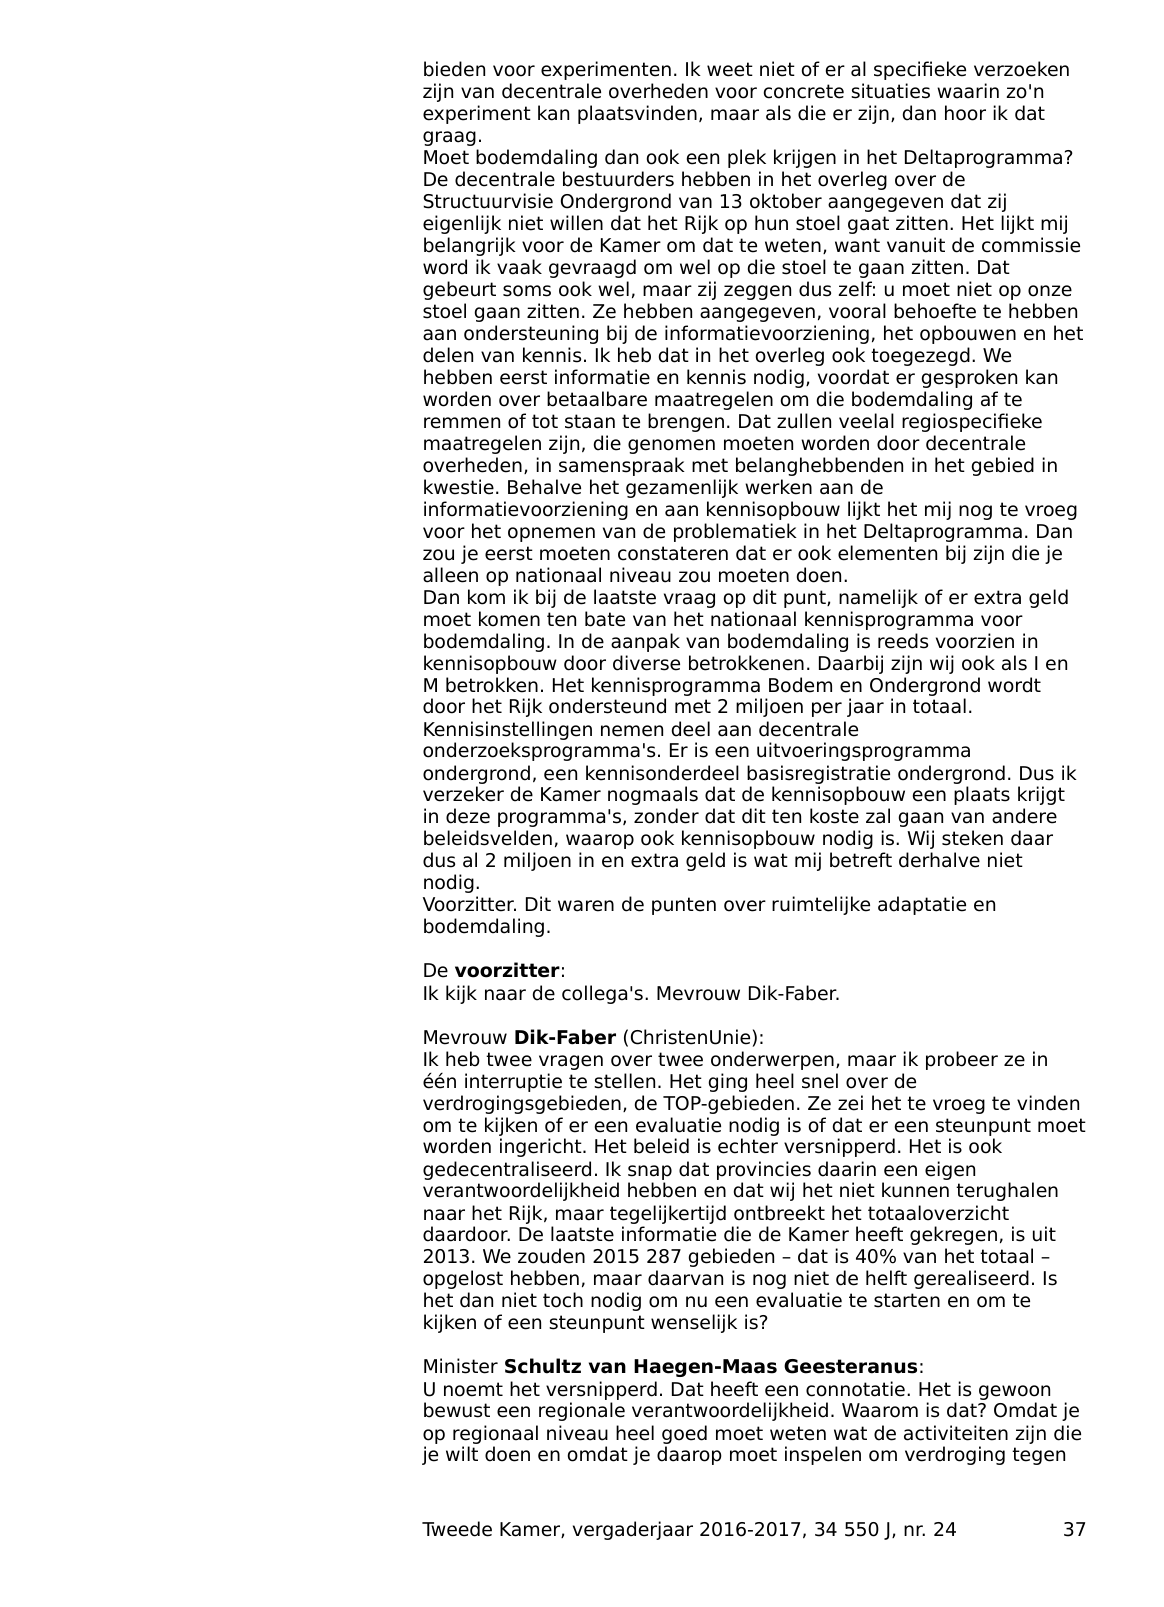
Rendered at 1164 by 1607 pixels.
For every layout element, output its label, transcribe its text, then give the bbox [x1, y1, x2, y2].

text bieden voor experimenten. Ik weet niet of er al specifieke verzoeken zijn van decentrale overheden voor concrete situaties waarin zo'n experiment kan plaatsvinden, maar als die er zijn, dan hoor ik dat graag. [422, 59, 1087, 147]
text Moet bodemdaling dan ook een plek krijgen in het Deltaprogramma? De decentrale bestuurders hebben in het overleg over de Structuurvisie Ondergrond van 13 oktober aangegeven dat zij eigenlijk niet willen dat het Rijk op hun stoel gaat zitten. Het lijkt mij belangrijk voor de Kamer om dat te weten, want vanuit de commissie word ik vaak gevraagd om wel op die stoel te gaan zitten. Dat gebeurt soms ook wel, maar zij zeggen dus zelf: u moet niet op onze stoel gaan zitten. Ze hebben aangegeven, vooral behoefte te hebben aan ondersteuning bij de informatievoorziening, het opbouwen en het delen van kennis. Ik heb dat in het overleg ook toegezegd. We hebben eerst informatie en kennis nodig, voordat er gesproken kan worden over betaalbare maatregelen om die bodemdaling af te remmen of tot staan te brengen. Dat zullen veelal regiospecifieke maatregelen zijn, die genomen moeten worden door decentrale overheden, in samenspraak met belanghebbenden in het gebied in kwestie. Behalve het gezamenlijk werken aan de informatievoorziening en aan kennisopbouw lijkt het mij nog te vroeg voor het opnemen van de problematiek in het Deltaprogramma. Dan zou je eerst moeten constateren dat er ook elementen bij zijn die je alleen op nationaal niveau zou moeten doen. [422, 147, 1087, 587]
text Ik kijk naar de collega's. Mevrouw Dik-Faber. [422, 982, 1087, 1004]
text Voorzitter. Dit waren de punten over ruimtelijke adaptatie en bodemdaling. [422, 894, 1087, 938]
text U noemt het versnipperd. Dat heeft een connotatie. Het is gewoon bewust een regionale verantwoordelijkheid. Waarom is dat? Omdat je op regionaal niveau heel goed moet weten wat de activiteiten zijn die je wilt doen en omdat je daarop moet inspelen om verdroging tegen [422, 1378, 1087, 1466]
text Mevrouw Dik-Faber (ChristenUnie): [422, 1027, 1087, 1048]
text Minister Schultz van Haegen-Maas Geesteranus: [422, 1356, 1087, 1378]
text Dan kom ik bij de laatste vraag op dit punt, namelijk of er extra geld moet komen ten bate van het nationaal kennisprogramma voor bodemdaling. In de aanpak van bodemdaling is reeds voorzien in kennisopbouw door diverse betrokkenen. Daarbij zijn wij ook als I en M betrokken. Het kennisprogramma Bodem en Ondergrond wordt door het Rijk ondersteund met 2 miljoen per jaar in totaal. Kennisinstellingen nemen deel aan decentrale onderzoeksprogramma's. Er is een uitvoeringsprogramma ondergrond, een kennisonderdeel basisregistratie ondergrond. Dus ik verzeker de Kamer nogmaals dat de kennisopbouw een plaats krijgt in deze programma's, zonder dat dit ten koste zal gaan van andere beleidsvelden, waarop ook kennisopbouw nodig is. Wij steken daar dus al 2 miljoen in en extra geld is wat mij betreft derhalve niet nodig. [422, 587, 1087, 894]
text De voorzitter: [422, 960, 1087, 982]
text Ik heb twee vragen over twee onderwerpen, maar ik probeer ze in één interruptie te stellen. Het ging heel snel over de verdrogingsgebieden, de TOP-gebieden. Ze zei het te vroeg te vinden om te kijken of er een evaluatie nodig is of dat er een steunpunt moet worden ingericht. Het beleid is echter versnipperd. Het is ook gedecentraliseerd. Ik snap dat provincies daarin een eigen verantwoordelijkheid hebben en dat wij het niet kunnen terughalen naar het Rijk, maar tegelijkertijd ontbreekt het totaaloverzicht daardoor. De laatste informatie die de Kamer heeft gekregen, is uit 2013. We zouden 2015 287 gebieden – dat is 40% van het totaal – opgelost hebben, maar daarvan is nog niet de helft gerealiseerd. Is het dan niet toch nodig om nu een evaluatie te starten en om te kijken of een steunpunt wenselijk is? [422, 1048, 1087, 1334]
